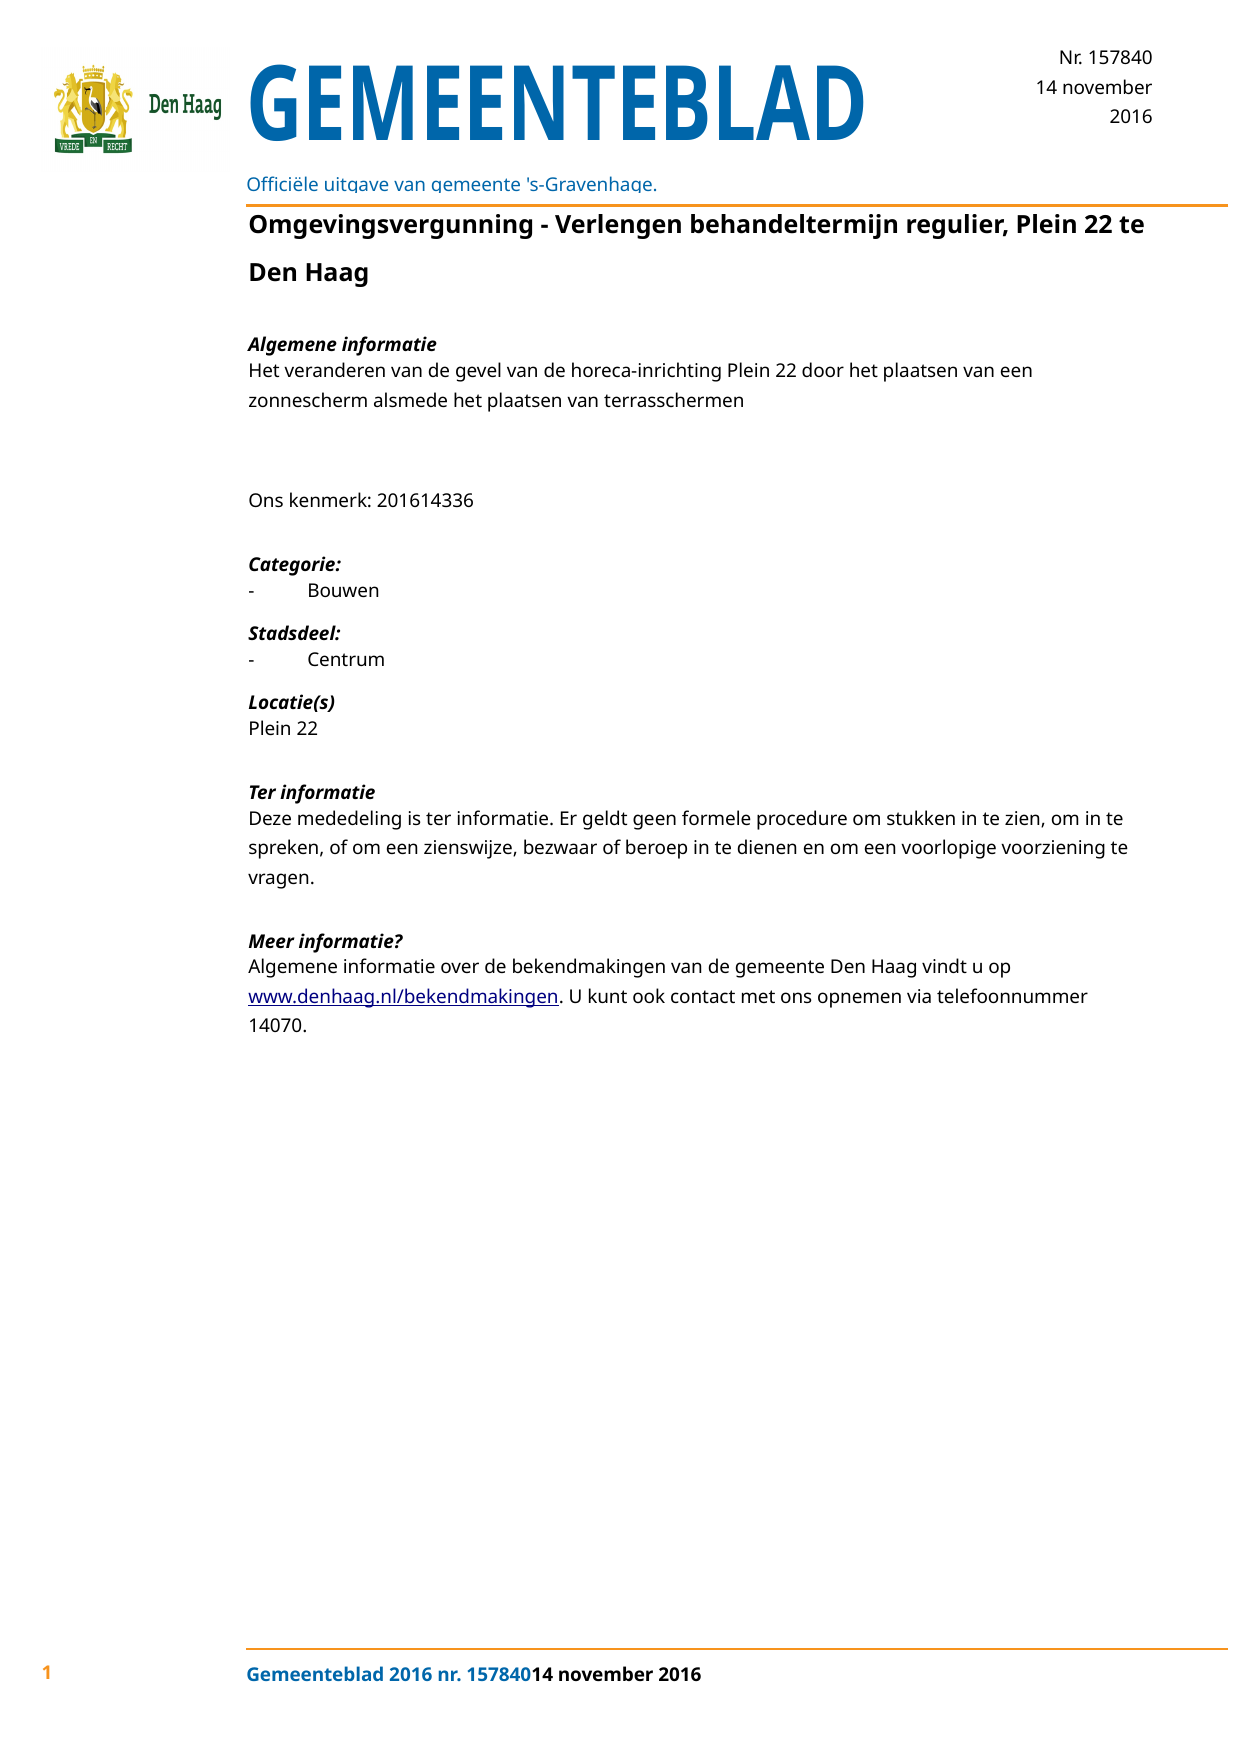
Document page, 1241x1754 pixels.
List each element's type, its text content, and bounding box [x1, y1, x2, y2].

text Stadsdeel: [248, 620, 1152, 646]
list Bouwen [248, 577, 1152, 603]
text Ter informatie [248, 779, 1152, 805]
picture [41, 47, 231, 172]
text Locatie(s) [248, 689, 1152, 715]
text Het veranderen van de gevel van de horeca-inrichting Plein 22 door het plaatsen van een zonnescherm alsmede het plaatsen van terrasschermen [248, 357, 1152, 412]
list Centrum [248, 646, 1152, 672]
text Algemene informatie [248, 331, 1152, 357]
text Deze mededeling is ter informatie. Er geldt geen formele procedure om stukken in te zien, om in te spreken, of om een zienswijze, bezwaar of beroep in te dienen en om een voorlopige voorziening te vragen. [248, 805, 1152, 889]
text Categorie: [248, 552, 1152, 577]
text Algemene informatie over de bekendmakingen van de gemeente Den Haag vindt u op www.denhaag.nl/bekendmakingen. U kunt ook contact met ons opnemen via telefoonnummer 14070. [248, 953, 1152, 1038]
text Omgevingsvergunning - Verlengen behandeltermijn regulier, Plein 22 te Den Haag [248, 207, 1152, 288]
text Ons kenmerk: 201614336 [248, 488, 1152, 513]
text Plein 22 [248, 715, 1152, 741]
text Meer informatie? [248, 928, 1152, 953]
